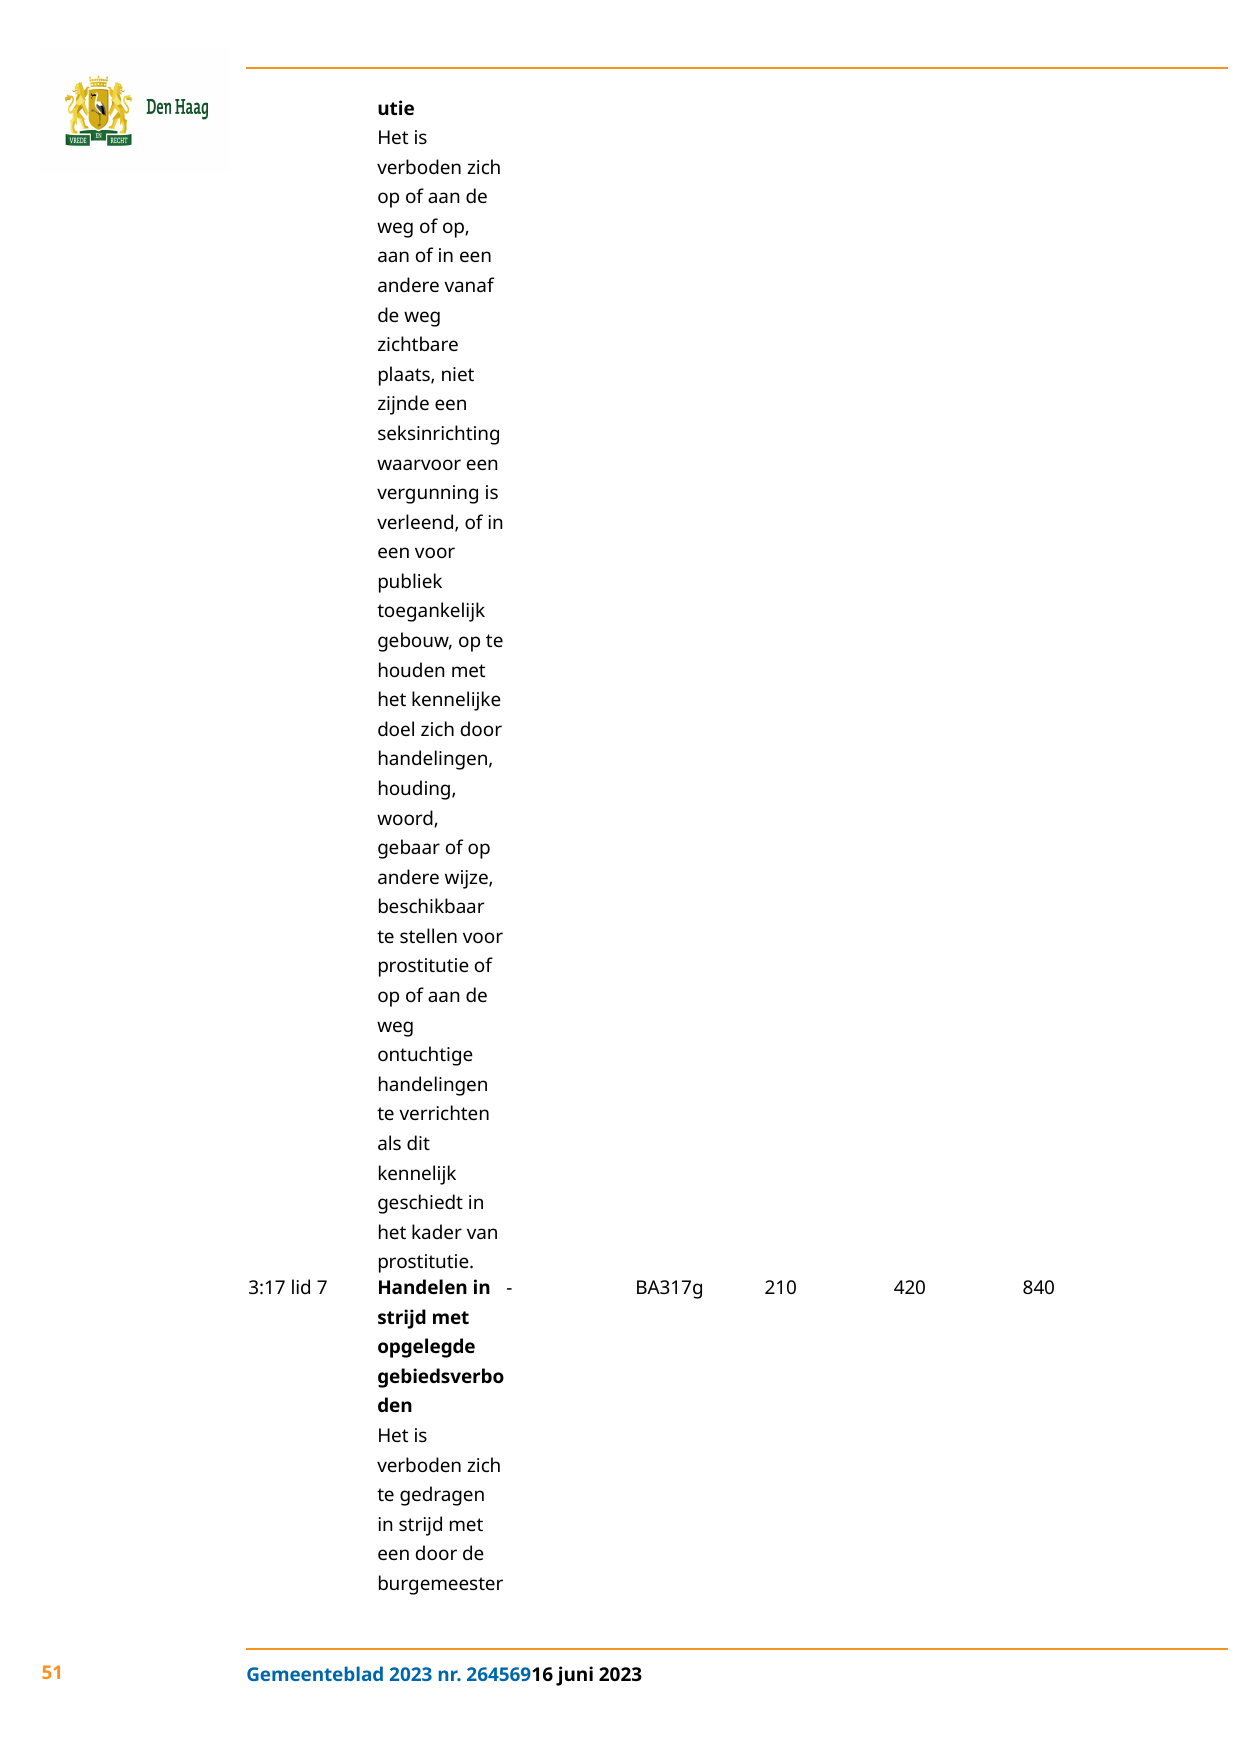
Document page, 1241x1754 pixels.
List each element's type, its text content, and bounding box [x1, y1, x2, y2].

table_cell [635, 95, 764, 1274]
table_cell 420 [894, 1274, 1022, 1596]
table_cell BA317g [635, 1274, 764, 1596]
table_cell 3:17 lid 7 [248, 1274, 377, 1596]
table_cell - [506, 1274, 635, 1596]
table_cell utie Het is verboden zich op of aan de weg of op, aan of in een andere vanaf de weg zichtbare plaats, niet zijnde een seksinrichting waarvoor een vergunning is verleend, of in een voor publiek toegankelijk gebouw, op te houden met het kennelijke doel zich door handelingen, houding, woord, gebaar of op andere wijze, beschikbaar te stellen voor prostitutie of op of aan de weg ontuchtige handelingen te verrichten als dit kennelijk geschiedt in het kader van prostitutie. [377, 95, 506, 1274]
picture [41, 47, 231, 172]
table_cell [1023, 95, 1152, 1274]
table_cell 840 [1023, 1274, 1152, 1596]
table_cell [764, 95, 893, 1274]
table_cell [248, 95, 377, 1274]
table_cell Handelen in strijd met opgelegde gebiedsverboden Het is verboden zich te gedragen in strijd met een door de burgemeester [377, 1274, 506, 1596]
table_cell 210 [764, 1274, 893, 1596]
table_cell [506, 95, 635, 1274]
table_cell [894, 95, 1022, 1274]
